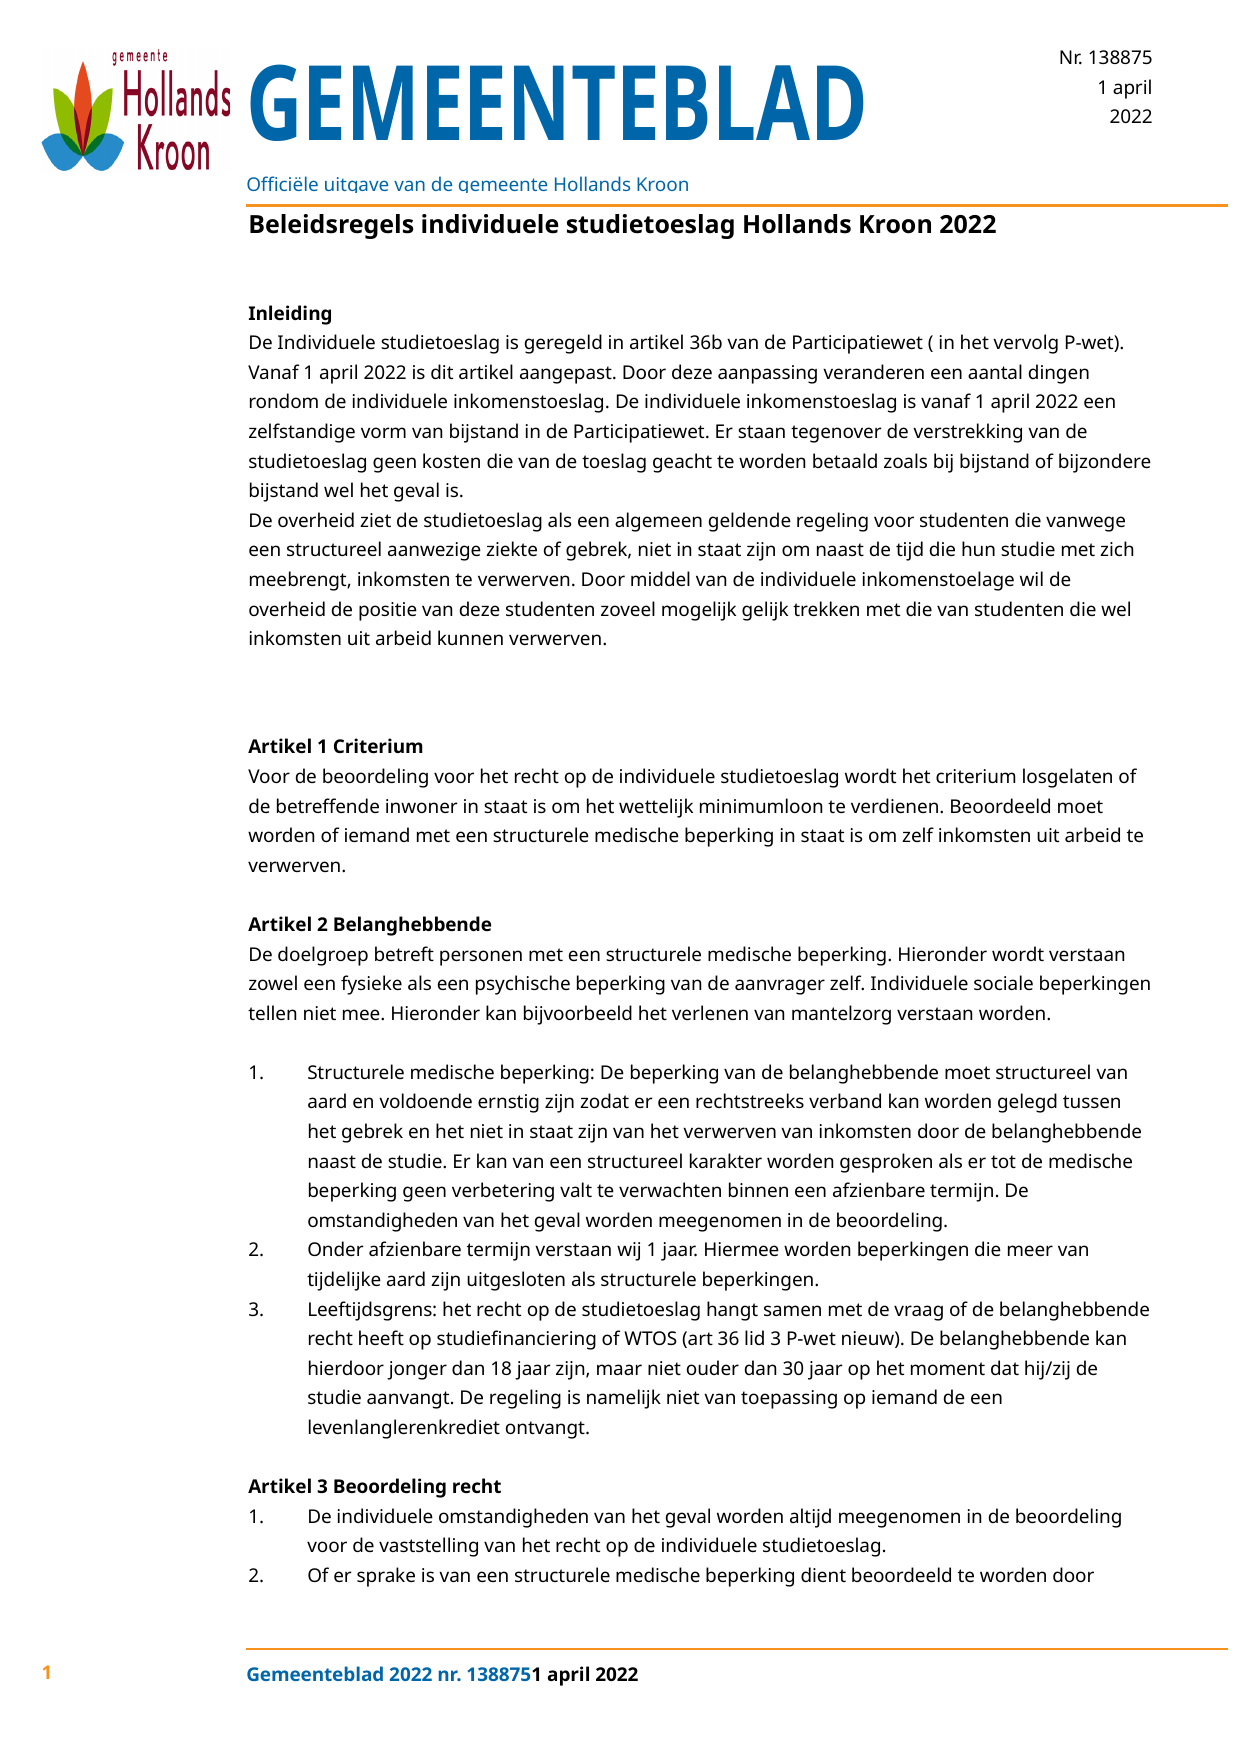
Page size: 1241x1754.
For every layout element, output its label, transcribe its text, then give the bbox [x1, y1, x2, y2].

text De overheid ziet de studietoeslag als een algemeen geldende regeling voor studenten die vanwege een structureel aanwezige ziekte of gebrek, niet in staat zijn om naast de tijd die hun studie met zich meebrengt, inkomsten te verwerven. Door middel van de individuele inkomenstoelage wil de overheid de positie van deze studenten zoveel mogelijk gelijk trekken met die van studenten die wel inkomsten uit arbeid kunnen verwerven. [248, 507, 1152, 651]
list De individuele omstandigheden van het geval worden altijd meegenomen in de beoordeling voor de vaststelling van het recht op de individuele studietoeslag. [248, 1503, 1152, 1558]
list Onder afzienbare termijn verstaan wij 1 jaar. Hiermee worden beperkingen die meer van tijdelijke aard zijn uitgesloten als structurele beperkingen. [248, 1237, 1152, 1292]
text Artikel 3 Beoordeling recht [248, 1473, 1152, 1499]
text Artikel 2 Belanghebbende [248, 911, 1152, 937]
text Inleiding [248, 300, 1152, 326]
text De Individuele studietoeslag is geregeld in artikel 36b van de Participatiewet ( in het vervolg P-wet). Vanaf 1 april 2022 is dit artikel aangepast. Door deze aanpassing veranderen een aantal dingen rondom de individuele inkomenstoeslag. De individuele inkomenstoeslag is vanaf 1 april 2022 een zelfstandige vorm van bijstand in de Participatiewet. Er staan tegenover de verstrekking van de studietoeslag geen kosten die van de toeslag geacht te worden betaald zoals bij bijstand of bijzondere bijstand wel het geval is. [248, 329, 1152, 503]
text Voor de beoordeling voor het recht op de individuele studietoeslag wordt het criterium losgelaten of de betreffende inwoner in staat is om het wettelijk minimumloon te verdienen. Beoordeeld moet worden of iemand met een structurele medische beperking in staat is om zelf inkomsten uit arbeid te verwerven. [248, 763, 1152, 878]
text De doelgroep betreft personen met een structurele medische beperking. Hieronder wordt verstaan zowel een fysieke als een psychische beperking van de aanvrager zelf. Individuele sociale beperkingen tellen niet mee. Hieronder kan bijvoorbeeld het verlenen van mantelzorg verstaan worden. [248, 941, 1152, 1026]
picture [41, 47, 231, 172]
list Of er sprake is van een structurele medische beperking dient beoordeeld te worden door [248, 1562, 1152, 1588]
text Beleidsregels individuele studietoeslag Hollands Kroon 2022 [248, 207, 1152, 241]
list Structurele medische beperking: De beperking van de belanghebbende moet structureel van aard en voldoende ernstig zijn zodat er een rechtstreeks verband kan worden gelegd tussen het gebrek en het niet in staat zijn van het verwerven van inkomsten door de belanghebbende naast de studie. Er kan van een structureel karakter worden gesproken als er tot de medische beperking geen verbetering valt te verwachten binnen een afzienbare termijn. De omstandigheden van het geval worden meegenomen in de beoordeling. [248, 1059, 1152, 1233]
list Leeftijdsgrens: het recht op de studietoeslag hangt samen met de vraag of de belanghebbende recht heeft op studiefinanciering of WTOS (art 36 lid 3 P-wet nieuw). De belanghebbende kan hierdoor jonger dan 18 jaar zijn, maar niet ouder dan 30 jaar op het moment dat hij/zij de studie aanvangt. De regeling is namelijk niet van toepassing op iemand de een levenlanglerenkrediet ontvangt. [248, 1296, 1152, 1440]
text Artikel 1 Criterium [248, 734, 1152, 759]
